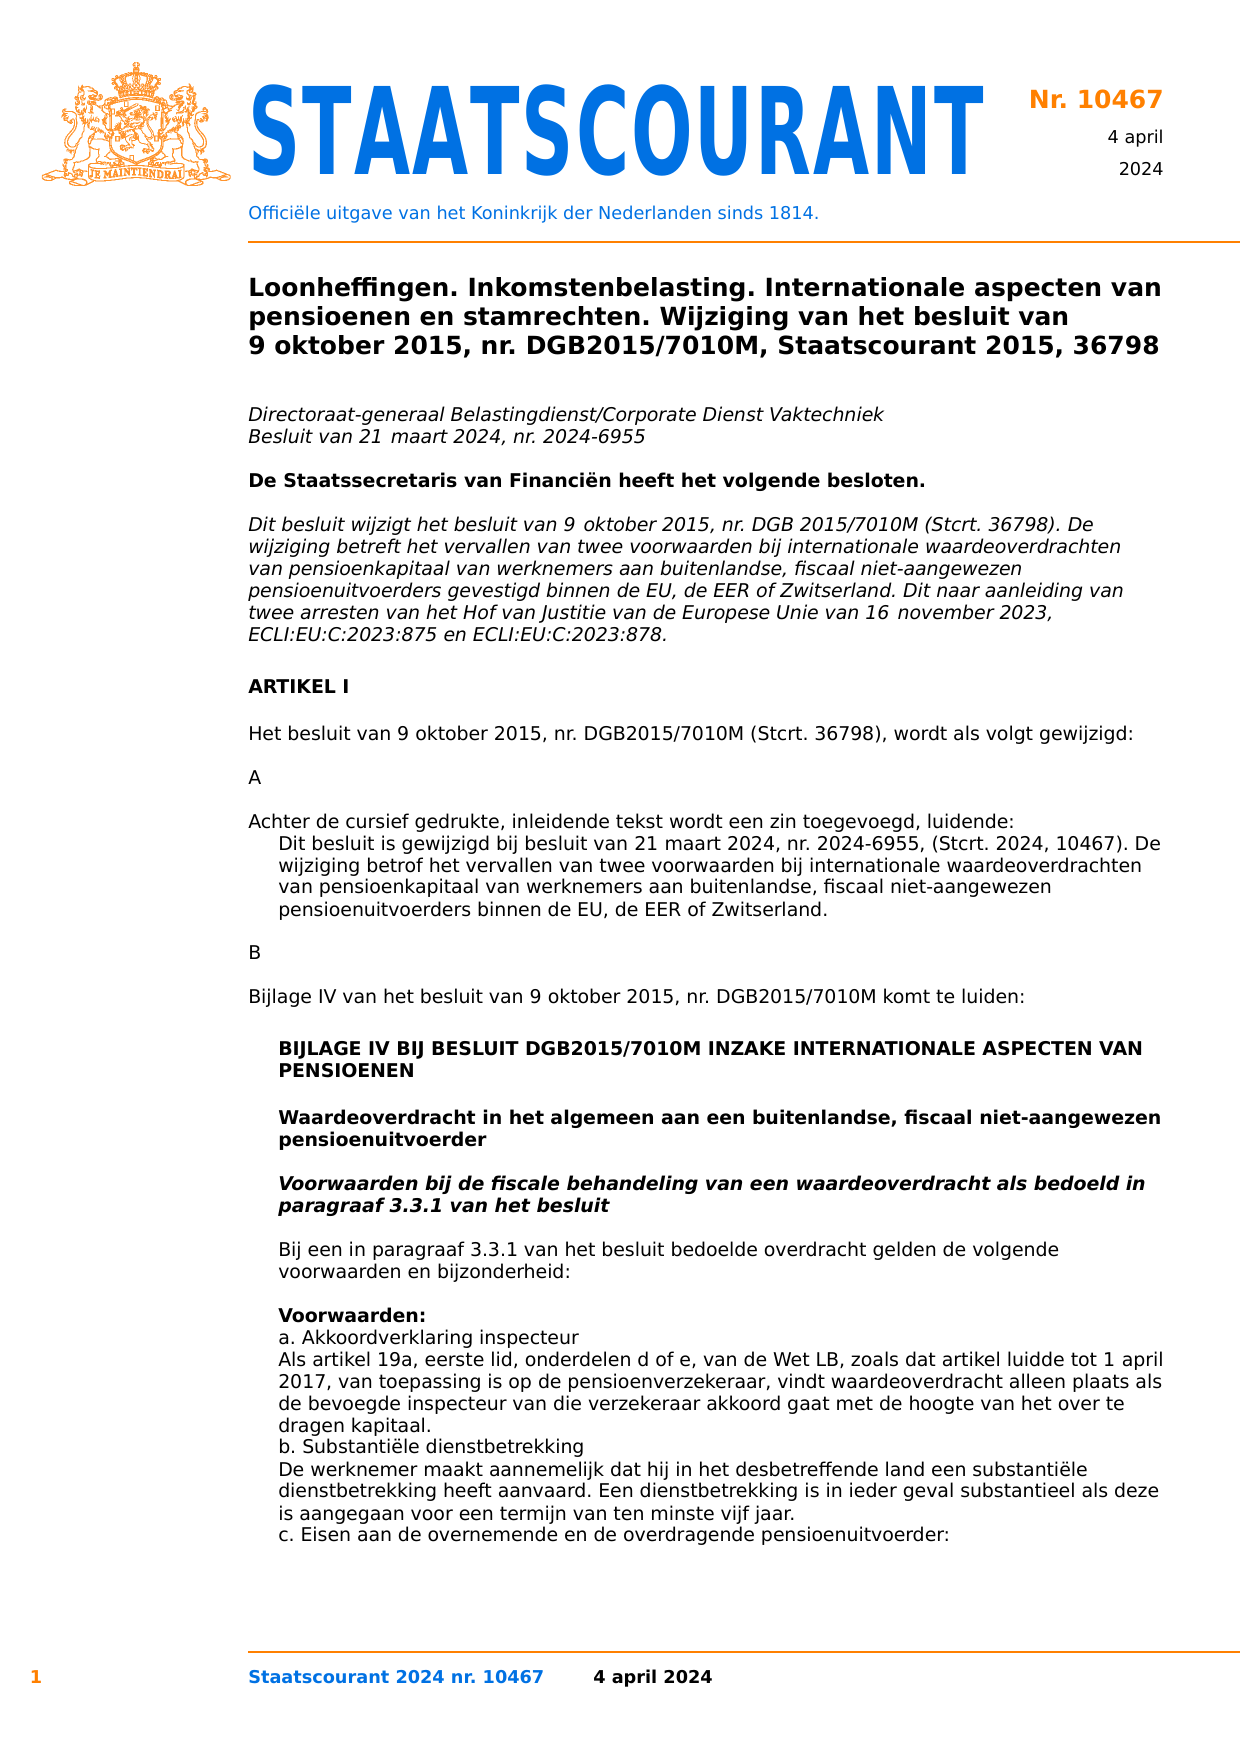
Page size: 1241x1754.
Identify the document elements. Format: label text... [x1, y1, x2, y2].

subtitle BIJLAGE IV BIJ BESLUIT DGB2015/7010M INZAKE INTERNATIONALE ASPECTEN VAN PENSIOENEN [278, 1038, 1163, 1082]
text Voorwaarden: [278, 1304, 1163, 1327]
text A [248, 767, 1163, 789]
text c. Eisen aan de overnemende en de overdragende pensioenuitvoerder: [278, 1524, 1163, 1546]
text Dit besluit is gewijzigd bij besluit van 21 maart 2024, nr. 2024-6955, (Stcrt. 2024, 10467). De wijziging betrof het vervallen van twee voorwaarden bij internationale waardeoverdrachten van pensioenkapitaal van werknemers aan buitenlandse, fiscaal niet-aangewezen pensioenuitvoerders binnen de EU, de EER of Zwitserland. [278, 832, 1163, 920]
text b. Substantiële dienstbetrekking [278, 1436, 1163, 1458]
subtitle Loonheffingen. Inkomstenbelasting. Internationale aspecten van pensioenen en stamrechten. Wijziging van het besluit van 9 oktober 2015, nr. DGB2015/7010M, Staatscourant 2015, 36798 [248, 273, 1163, 361]
table_header [25, 62, 248, 241]
table_cell 2024 [998, 153, 1240, 203]
table_cell 4 april [998, 121, 1240, 153]
table_header STAATSCOURANT [248, 62, 998, 203]
text Achter de cursief gedrukte, inleidende tekst wordt een zin toegevoegd, luidende: [248, 811, 1163, 832]
text Dit besluit wijzigt het besluit van 9 oktober 2015, nr. DGB 2015/7010M (Stcrt. 36798). De wijziging betreft het vervallen van twee voorwaarden bij internationale waardeoverdrachten van pensioenkapitaal van werknemers aan buitenlandse, fiscaal niet-aangewezen pensioenuitvoerders gevestigd binnen de EU, de EER of Zwitserland. Dit naar aanleiding van twee arresten van het Hof van Justitie van de Europese Unie van 16 november 2023, ECLI:EU:C:2023:875 en ECLI:EU:C:2023:878. [248, 514, 1163, 646]
subtitle ARTIKEL I [248, 676, 1163, 698]
text Als artikel 19a, eerste lid, onderdelen d of e, van de Wet LB, zoals dat artikel luidde tot 1 april 2017, van toepassing is op de pensioenverzekeraar, vindt waardeoverdracht alleen plaats als de bevoegde inspecteur van die verzekeraar akkoord gaat met de hoogte van het over te dragen kapitaal. [278, 1348, 1163, 1436]
text De werknemer maakt aannemelijk dat hij in het desbetreffende land een substantiële dienstbetrekking heeft aanvaard. Een dienstbetrekking is in ieder geval substantieel als deze is aangegaan voor een termijn van ten minste vijf jaar. [278, 1458, 1163, 1524]
text B [248, 942, 1163, 964]
subtitle Waardeoverdracht in het algemeen aan een buitenlandse, fiscaal niet-aangewezen pensioenuitvoerder [278, 1107, 1163, 1151]
text Directoraat-generaal Belastingdienst/Corporate Dienst Vaktechniek [248, 404, 1163, 426]
table_cell Officiële uitgave van het Koninkrijk der Nederlanden sinds 1814. [248, 203, 1240, 241]
picture [41, 62, 231, 186]
text a. Akkoordverklaring inspecteur [278, 1327, 1163, 1348]
text Het besluit van 9 oktober 2015, nr. DGB2015/7010M (Stcrt. 36798), wordt als volgt gewijzigd: [248, 723, 1163, 745]
text Bijlage IV van het besluit van 9 oktober 2015, nr. DGB2015/7010M komt te luiden: [248, 986, 1163, 1008]
text Bij een in paragraaf 3.3.1 van het besluit bedoelde overdracht gelden de volgende voorwaarden en bijzonderheid: [278, 1239, 1163, 1283]
subtitle Voorwaarden bij de fiscale behandeling van een waardeoverdracht als bedoeld in paragraaf 3.3.1 van het besluit [278, 1173, 1163, 1217]
text Besluit van 21 maart 2024, nr. 2024-6955 [248, 426, 1163, 448]
text De Staatssecretaris van Financiën heeft het volgende besloten. [248, 470, 1163, 492]
table_header Nr. 10467 [998, 62, 1240, 121]
